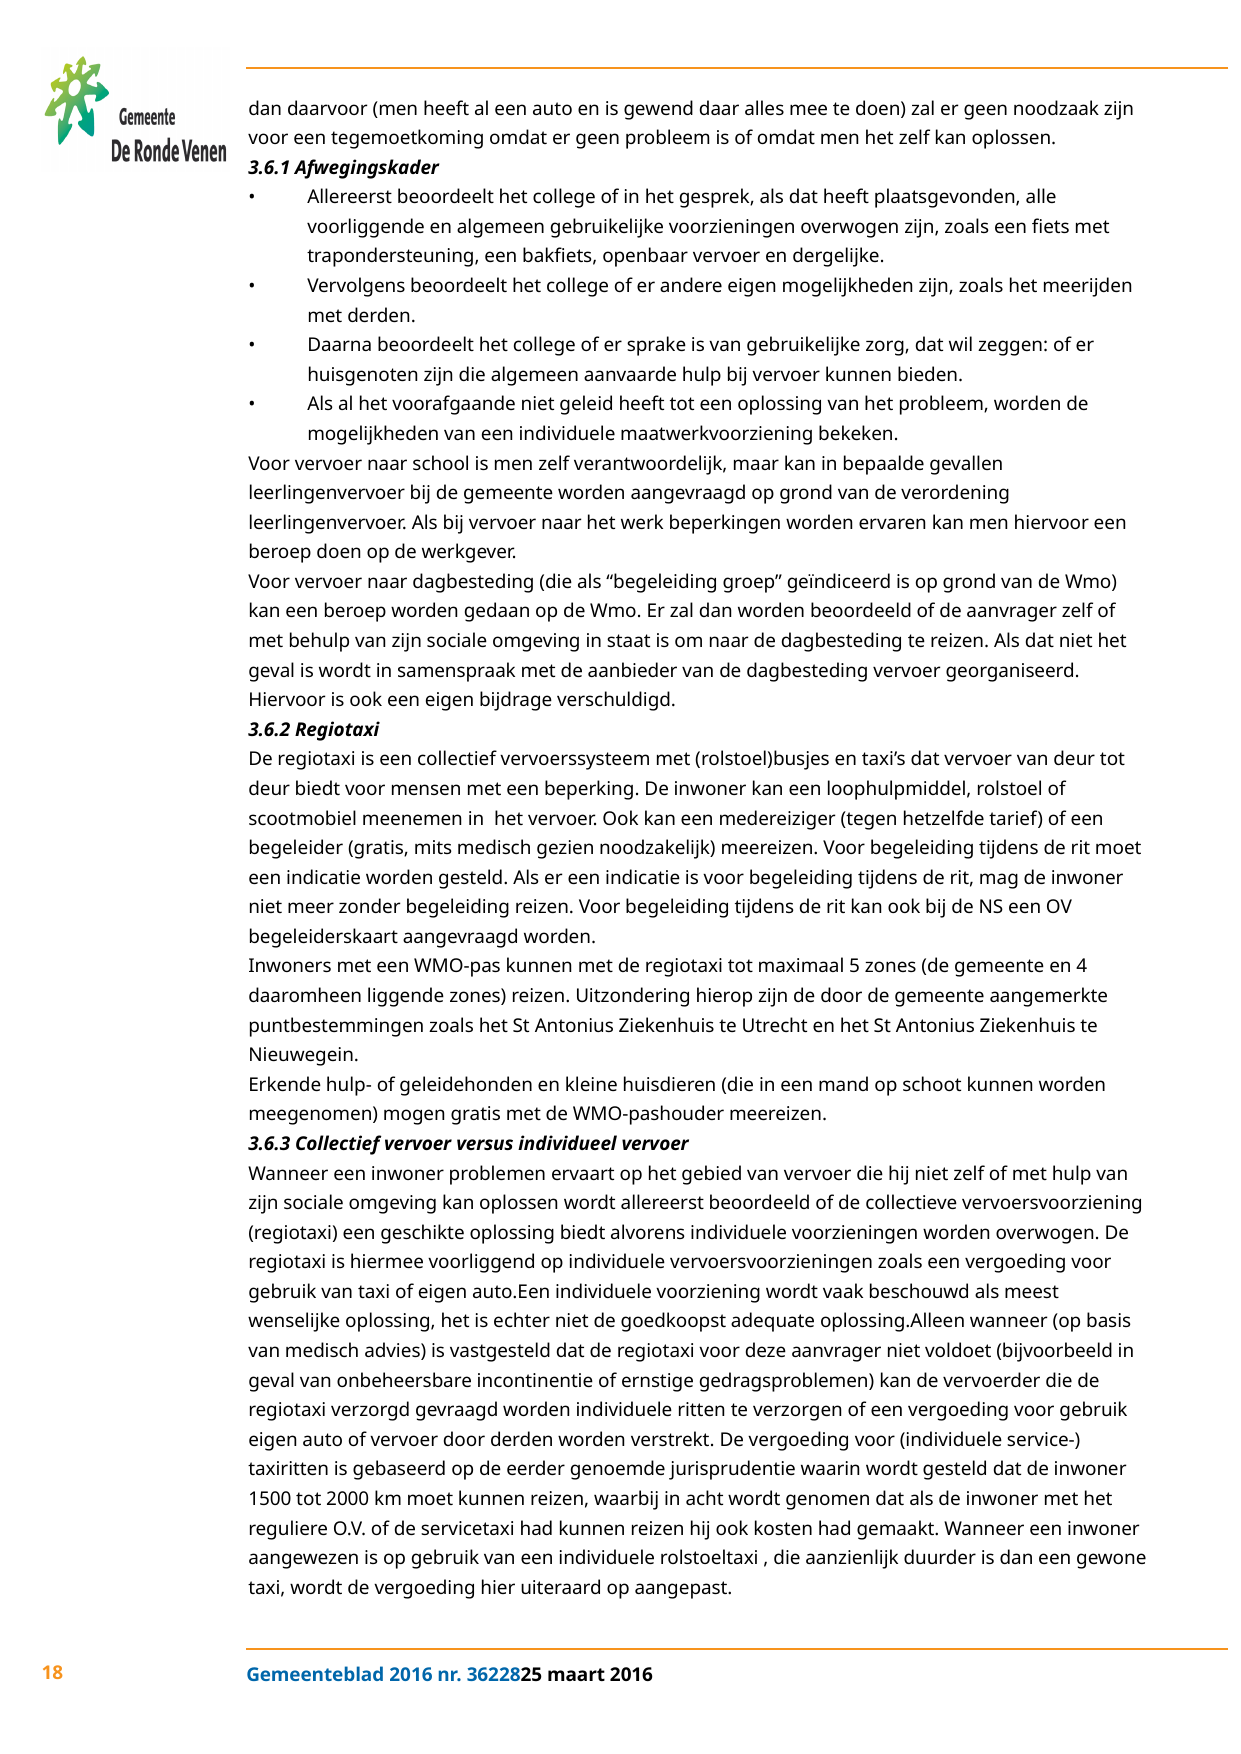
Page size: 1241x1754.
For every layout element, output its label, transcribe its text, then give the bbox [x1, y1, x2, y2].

text Erkende hulp- of geleidehonden en kleine huisdieren (die in een mand op schoot kunnen worden meegenomen) mogen gratis met de WMO-pashouder meereizen. [248, 1071, 1152, 1126]
text 3.6.1 Afwegingskader [248, 154, 1152, 180]
picture [41, 47, 231, 172]
list Daarna beoordeelt het college of er sprake is van gebruikelijke zorg, dat wil zeggen: of er huisgenoten zijn die algemeen aanvaarde hulp bij vervoer kunnen bieden. [248, 331, 1152, 387]
text Wanneer een inwoner problemen ervaart op het gebied van vervoer die hij niet zelf of met hulp van zijn sociale omgeving kan oplossen wordt allereerst beoordeeld of de collectieve vervoersvoorziening (regiotaxi) een geschikte oplossing biedt alvorens individuele voorzieningen worden overwogen. De regiotaxi is hiermee voorliggend op individuele vervoersvoorzieningen zoals een vergoeding voor gebruik van taxi of eigen auto.Een individuele voorziening wordt vaak beschouwd als meest wenselijke oplossing, het is echter niet de goedkoopst adequate oplossing.Alleen wanneer (op basis van medisch advies) is vastgesteld dat de regiotaxi voor deze aanvrager niet voldoet (bijvoorbeeld in geval van onbeheersbare incontinentie of ernstige gedragsproblemen) kan de vervoerder die de regiotaxi verzorgd gevraagd worden individuele ritten te verzorgen of een vergoeding voor gebruik eigen auto of vervoer door derden worden verstrekt. De vergoeding voor (individuele service-) taxiritten is gebaseerd op de eerder genoemde jurisprudentie waarin wordt gesteld dat de inwoner 1500 tot 2000 km moet kunnen reizen, waarbij in acht wordt genomen dat als de inwoner met het reguliere O.V. of de servicetaxi had kunnen reizen hij ook kosten had gemaakt. Wanneer een inwoner aangewezen is op gebruik van een individuele rolstoeltaxi , die aanzienlijk duurder is dan een gewone taxi, wordt de vergoeding hier uiteraard op aangepast. [248, 1160, 1152, 1600]
text 3.6.3 Collectief vervoer versus individueel vervoer [248, 1130, 1152, 1156]
list Als al het voorafgaande niet geleid heeft tot een oplossing van het probleem, worden de mogelijkheden van een individuele maatwerkvoorziening bekeken. [248, 391, 1152, 446]
text Voor vervoer naar dagbesteding (die als “begeleiding groep” geïndiceerd is op grond van de Wmo) kan een beroep worden gedaan op de Wmo. Er zal dan worden beoordeeld of de aanvrager zelf of met behulp van zijn sociale omgeving in staat is om naar de dagbesteding te reizen. Als dat niet het geval is wordt in samenspraak met de aanbieder van de dagbesteding vervoer georganiseerd. Hiervoor is ook een eigen bijdrage verschuldigd. [248, 568, 1152, 712]
text Voor vervoer naar school is men zelf verantwoordelijk, maar kan in bepaalde gevallen leerlingenvervoer bij de gemeente worden aangevraagd op grond van de verordening leerlingenvervoer. Als bij vervoer naar het werk beperkingen worden ervaren kan men hiervoor een beroep doen op de werkgever. [248, 450, 1152, 564]
text Inwoners met een WMO-pas kunnen met de regiotaxi tot maximaal 5 zones (de gemeente en 4 daaromheen liggende zones) reizen. Uitzondering hierop zijn de door de gemeente aangemerkte puntbestemmingen zoals het St Antonius Ziekenhuis te Utrecht en het St Antonius Ziekenhuis te Nieuwegein. [248, 953, 1152, 1067]
list Vervolgens beoordeelt het college of er andere eigen mogelijkheden zijn, zoals het meerijden met derden. [248, 272, 1152, 328]
list Allereerst beoordeelt het college of in het gesprek, als dat heeft plaatsgevonden, alle voorliggende en algemeen gebruikelijke voorzieningen overwogen zijn, zoals een fiets met trapondersteuning, een bakfiets, openbaar vervoer en dergelijke. [248, 183, 1152, 268]
text 3.6.2 Regiotaxi [248, 716, 1152, 742]
text De regiotaxi is een collectief vervoerssysteem met (rolstoel)busjes en taxi’s dat vervoer van deur tot deur biedt voor mensen met een beperking. De inwoner kan een loophulpmiddel, rolstoel of scootmobiel meenemen in het vervoer. Ook kan een medereiziger (tegen hetzelfde tarief) of een begeleider (gratis, mits medisch gezien noodzakelijk) meereizen. Voor begeleiding tijdens de rit moet een indicatie worden gesteld. Als er een indicatie is voor begeleiding tijdens de rit, mag de inwoner niet meer zonder begeleiding reizen. Voor begeleiding tijdens de rit kan ook bij de NS een OV begeleiderskaart aangevraagd worden. [248, 746, 1152, 949]
text dan daarvoor (men heeft al een auto en is gewend daar alles mee te doen) zal er geen noodzaak zijn voor een tegemoetkoming omdat er geen probleem is of omdat men het zelf kan oplossen. [248, 95, 1152, 150]
